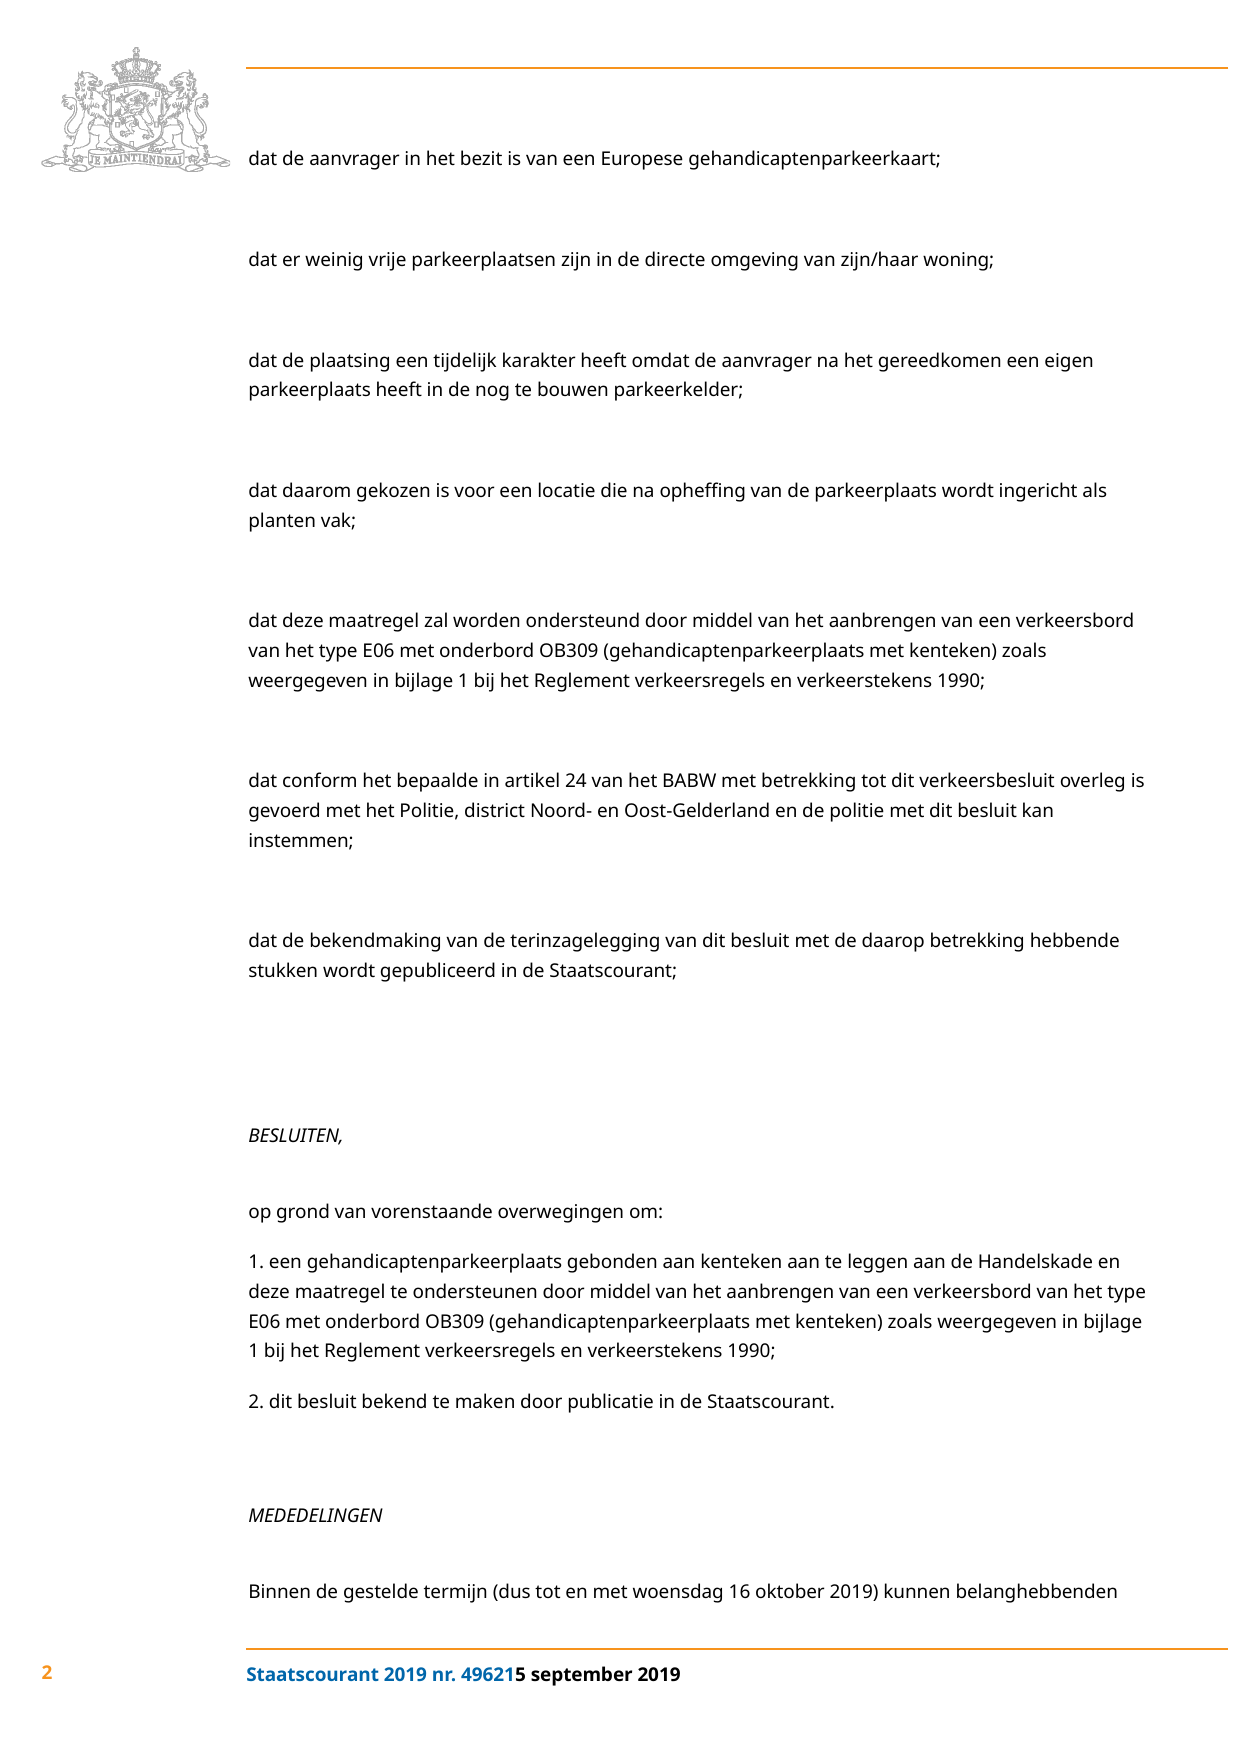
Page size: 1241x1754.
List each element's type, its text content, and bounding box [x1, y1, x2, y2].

text dat er weinig vrije parkeerplaatsen zijn in de directe omgeving van zijn/haar woning; [248, 246, 1152, 272]
text dat conform het bepaalde in artikel 24 van het BABW met betrekking tot dit verkeersbesluit overleg is gevoerd met het Politie, district Noord- en Oost-Gelderland en de politie met dit besluit kan instemmen; [248, 768, 1152, 853]
text 1. een gehandicaptenparkeerplaats gebonden aan kenteken aan te leggen aan de Handelskade en deze maatregel te ondersteunen door middel van het aanbrengen van een verkeersbord van het type E06 met onderbord OB309 (gehandicaptenparkeerplaats met kenteken) zoals weergegeven in bijlage 1 bij het Reglement verkeersregels en verkeerstekens 1990; [248, 1249, 1152, 1363]
text dat deze maatregel zal worden ondersteund door middel van het aanbrengen van een verkeersbord van het type E06 met onderbord OB309 (gehandicaptenparkeerplaats met kenteken) zoals weergegeven in bijlage 1 bij het Reglement verkeersregels en verkeerstekens 1990; [248, 608, 1152, 693]
text dat daarom gekozen is voor een locatie die na opheffing van de parkeerplaats wordt ingericht als planten vak; [248, 477, 1152, 533]
picture [41, 47, 231, 172]
text BESLUITEN, [248, 1122, 1152, 1148]
text Binnen de gestelde termijn (dus tot en met woensdag 16 oktober 2019) kunnen belanghebbenden [248, 1578, 1152, 1604]
text dat de plaatsing een tijdelijk karakter heeft omdat de aanvrager na het gereedkomen een eigen parkeerplaats heeft in de nog te bouwen parkeerkelder; [248, 347, 1152, 402]
text dat de aanvrager in het bezit is van een Europese gehandicaptenparkeerkaart; [248, 145, 1152, 171]
text dat de bekendmaking van de terinzagelegging van dit besluit met de daarop betrekking hebbende stukken wordt gepubliceerd in de Staatscourant; [248, 928, 1152, 983]
text MEDEDELINGEN [248, 1502, 1152, 1528]
text op grond van vorenstaande overwegingen om: [248, 1198, 1152, 1224]
text 2. dit besluit bekend te maken door publicatie in de Staatscourant. [248, 1388, 1152, 1413]
